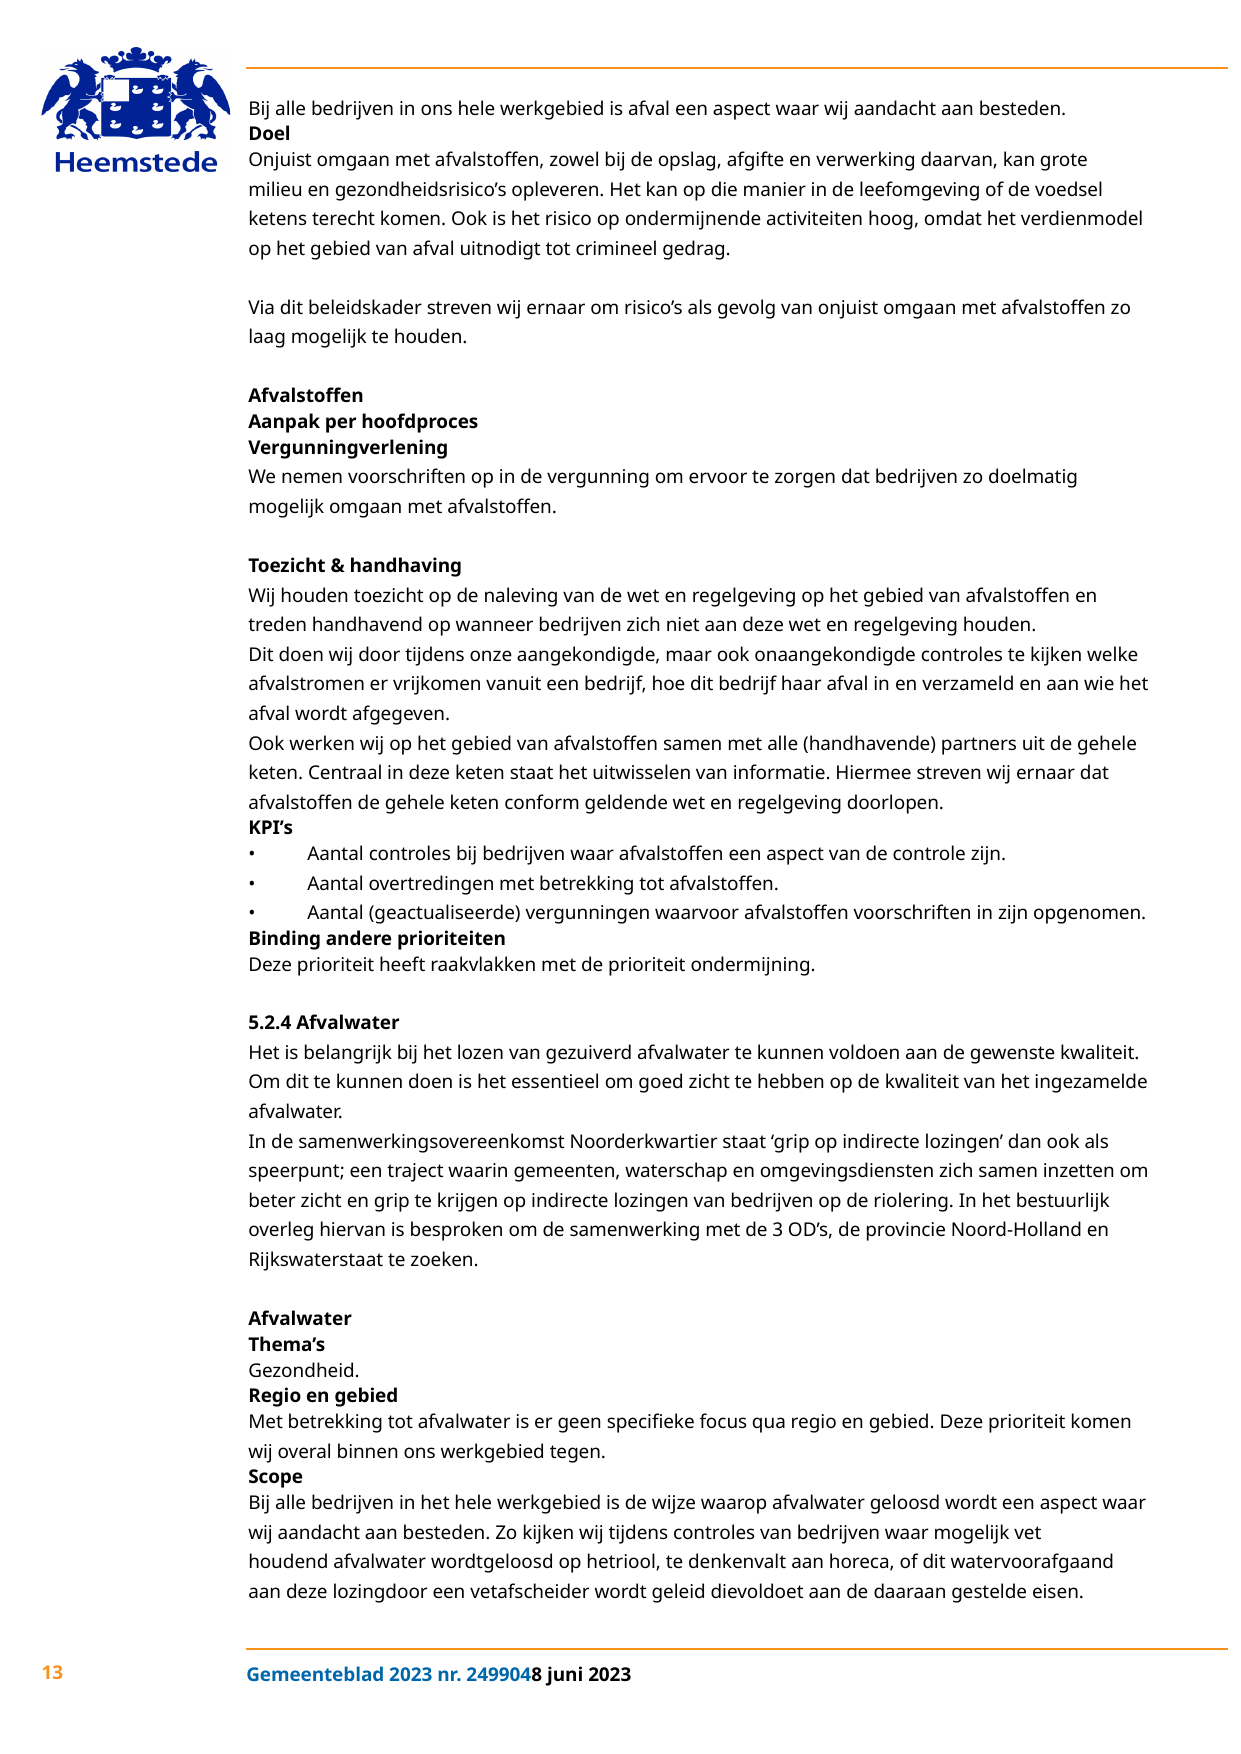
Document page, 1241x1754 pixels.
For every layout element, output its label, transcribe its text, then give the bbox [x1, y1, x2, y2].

table_cell Doel [248, 121, 1152, 146]
table_cell Deze prioriteit heeft raakvlakken met de prioriteit ondermijning. [248, 951, 1152, 977]
table_cell Onjuist omgaan met afvalstoffen, zowel bij de opslag, afgifte en verwerking daarvan, kan grote milieu­ en gezondheidsrisico’s opleveren. Het kan op die manier in de leefomgeving of de voedsel­ ketens terecht komen. Ook is het risico op ondermijnende activiteiten hoog, omdat het verdienmodel op het gebied van afval uitnodigt tot crimineel gedrag. Via dit beleidskader streven wij ernaar om risico’s als gevolg van onjuist omgaan met afvalstoffen zo laag mogelijk te houden. [248, 146, 1152, 349]
table_header Afvalstoffen [248, 383, 1152, 408]
text 5.2.4 Afvalwater [248, 1009, 1152, 1035]
table_cell Gezondheid. [248, 1357, 1152, 1383]
picture [41, 47, 231, 172]
table_cell Vergunningverlening We nemen voorschriften op in de vergunning om ervoor te zorgen dat bedrijven zo doelmatig mogelijk omgaan met afvalstoffen. Toezicht & handhaving Wij houden toezicht op de naleving van de wet­ en regelgeving op het gebied van afvalstoffen en treden handhavend op wanneer bedrijven zich niet aan deze wet­ en regelgeving houden. Dit doen wij door tijdens onze aangekondigde, maar ook onaangekondigde controles te kijken welke afvalstromen er vrijkomen vanuit een bedrijf, hoe dit bedrijf haar afval in­ en verzameld en aan wie het afval wordt afgegeven. Ook werken wij op het gebied van afvalstoffen samen met alle (handhavende) partners uit de gehele keten. Centraal in deze keten staat het uitwisselen van informatie. Hiermee streven wij ernaar dat afvalstoffen de gehele keten conform geldende wet­ en regelgeving doorlopen. [248, 434, 1152, 814]
table_cell Bij alle bedrijven in het hele werkgebied is de wijze waarop afvalwater geloosd wordt een aspect waar wij aandacht aan besteden. Zo kijken wij tijdens controles van bedrijven waar mogelijk vet houdend afvalwater wordtgeloosd op hetriool, te denkenvalt aan horeca, of dit watervoorafgaand aan deze lozingdoor een vetafscheider wordt geleid dievoldoet aan de daaraan gestelde eisen. [248, 1489, 1152, 1604]
text Het is belangrijk bij het lozen van gezuiverd afvalwater te kunnen voldoen aan de gewenste kwaliteit. Om dit te kunnen doen is het essentieel om goed zicht te hebben op de kwaliteit van het ingezamelde afvalwater. [248, 1039, 1152, 1124]
table_cell Met betrekking tot afvalwater is er geen specifieke focus qua regio en gebied. Deze prioriteit komen wij overal binnen ons werkgebied tegen. [248, 1408, 1152, 1464]
table_header Afvalwater [248, 1305, 1152, 1331]
table_cell Thema’s [248, 1331, 1152, 1357]
table_cell Regio en gebied [248, 1383, 1152, 1408]
table_cell Bij alle bedrijven in ons hele werkgebied is afval een aspect waar wij aandacht aan besteden. [248, 95, 1152, 121]
table_cell Scope [248, 1464, 1152, 1489]
table_cell KPI’s [248, 815, 1152, 840]
text In de samenwerkingsovereenkomst Noorderkwartier staat ‘grip op indirecte lozingen’ dan ook als speerpunt; een traject waarin gemeenten, waterschap en omgevingsdiensten zich samen inzetten om beter zicht en grip te krijgen op indirecte lozingen van bedrijven op de riolering. In het bestuurlijk overleg hiervan is besproken om de samenwerking met de 3 OD’s, de provincie Noord-Holland en Rijkswaterstaat te zoeken. [248, 1128, 1152, 1272]
table_cell Aanpak per hoofdproces [248, 408, 1152, 434]
table_cell Aantal controles bij bedrijven waar afvalstoffen een aspect van de controle zijn. Aantal overtredingen met betrekking tot afvalstoffen. Aantal (geactualiseerde) vergunningen waarvoor afvalstoffen voorschriften in zijn opgenomen. [248, 840, 1152, 925]
table_cell Binding andere prioriteiten [248, 925, 1152, 951]
